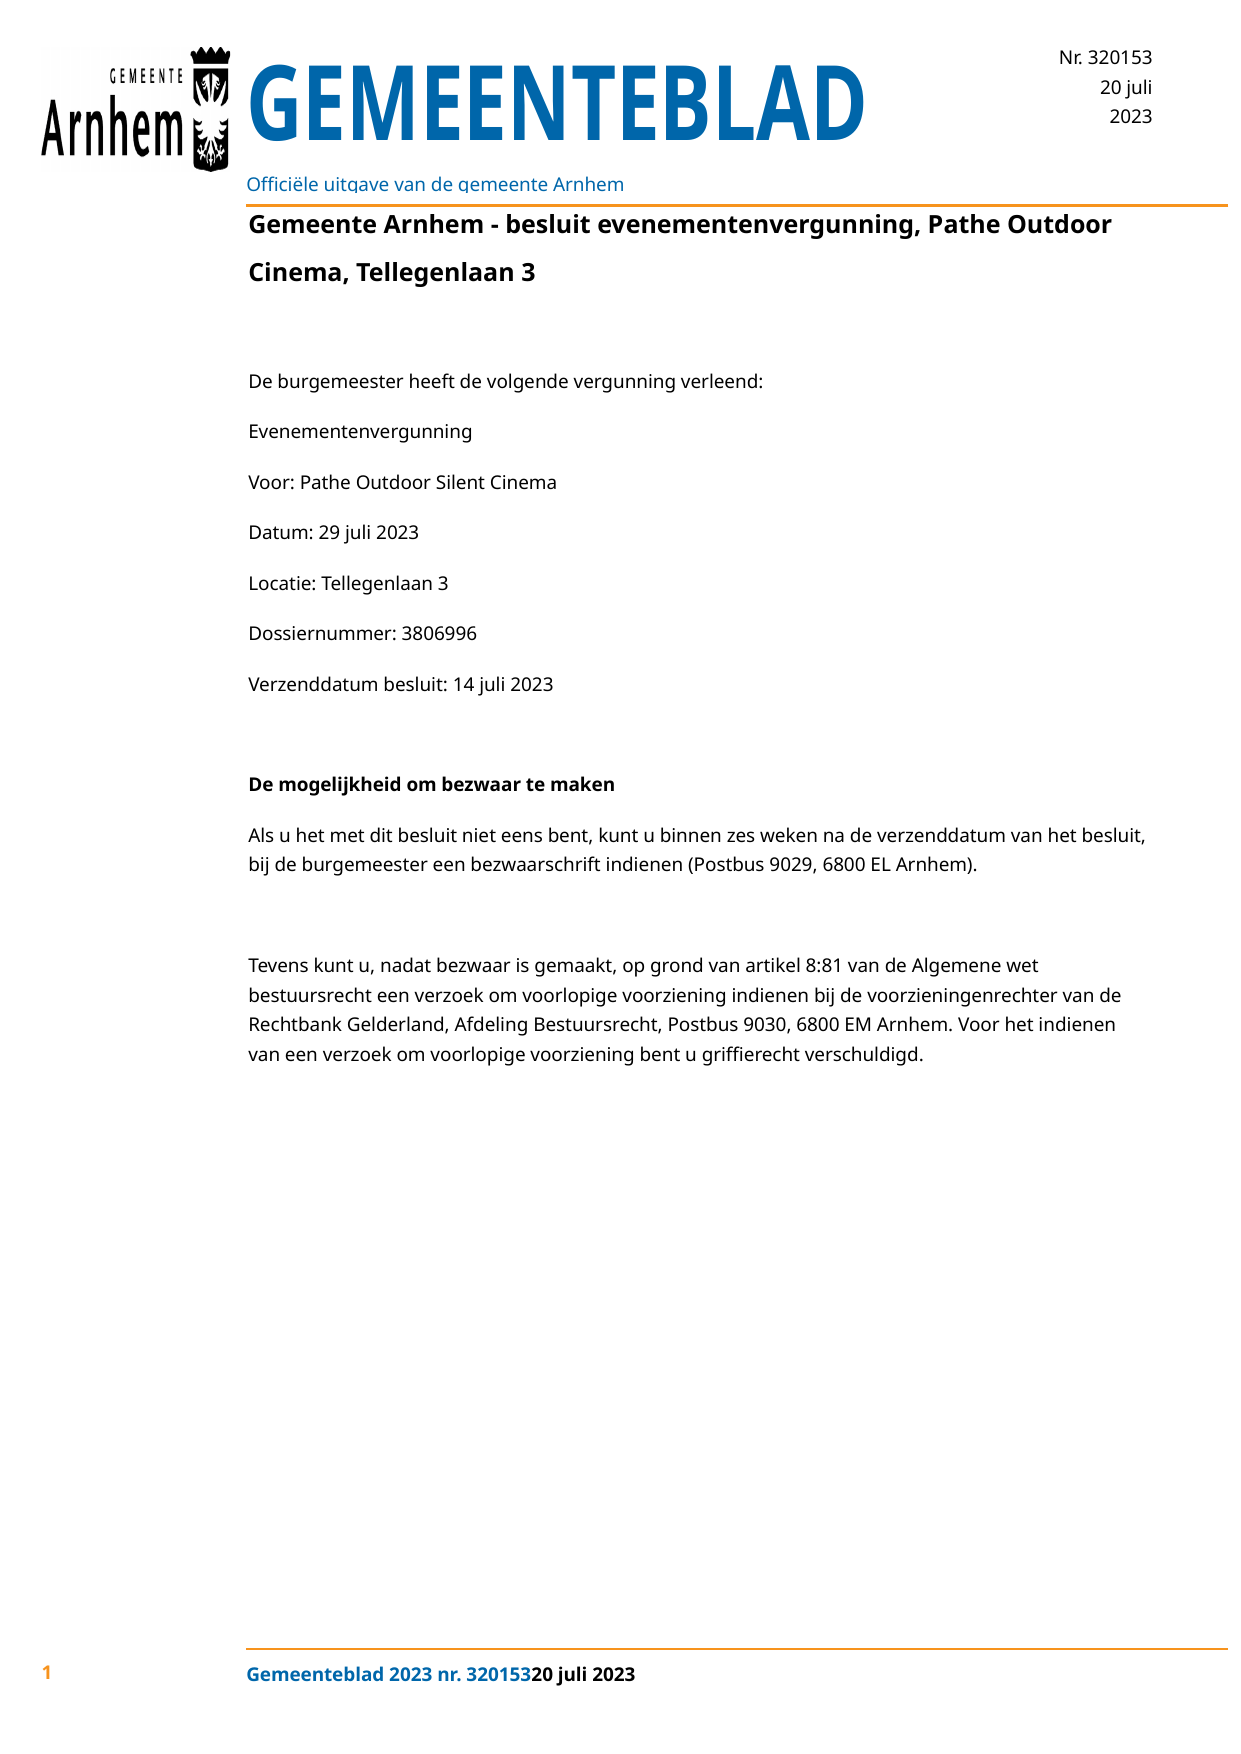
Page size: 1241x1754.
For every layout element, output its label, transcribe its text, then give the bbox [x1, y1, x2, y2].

text Datum: 29 juli 2023 [248, 519, 1152, 545]
text Gemeente Arnhem - besluit evenementenvergunning, Pathe Outdoor Cinema, Tellegenlaan 3 [248, 207, 1152, 288]
text Dossiernummer: 3806996 [248, 620, 1152, 646]
text De burgemeester heeft de volgende vergunning verleend: [248, 368, 1152, 394]
text Evenementenvergunning [248, 419, 1152, 444]
text Locatie: Tellegenlaan 3 [248, 570, 1152, 596]
text Verzenddatum besluit: 14 juli 2023 [248, 671, 1152, 697]
text De mogelijkheid om bezwaar te maken [248, 772, 1152, 797]
text Als u het met dit besluit niet eens bent, kunt u binnen zes weken na de verzenddatum van het besluit, bij de burgemeester een bezwaarschrift indienen (Postbus 9029, 6800 EL Arnhem). [248, 822, 1152, 877]
picture [41, 47, 231, 172]
text Voor: Pathe Outdoor Silent Cinema [248, 469, 1152, 495]
text Tevens kunt u, nadat bezwaar is gemaakt, op grond van artikel 8:81 van de Algemene wet bestuursrecht een verzoek om voorlopige voorziening indienen bij de voorzieningenrechter van de Rechtbank Gelderland, Afdeling Bestuursrecht, Postbus 9030, 6800 EM Arnhem. Voor het indienen van een verzoek om voorlopige voorziening bent u griffierecht verschuldigd. [248, 952, 1152, 1067]
